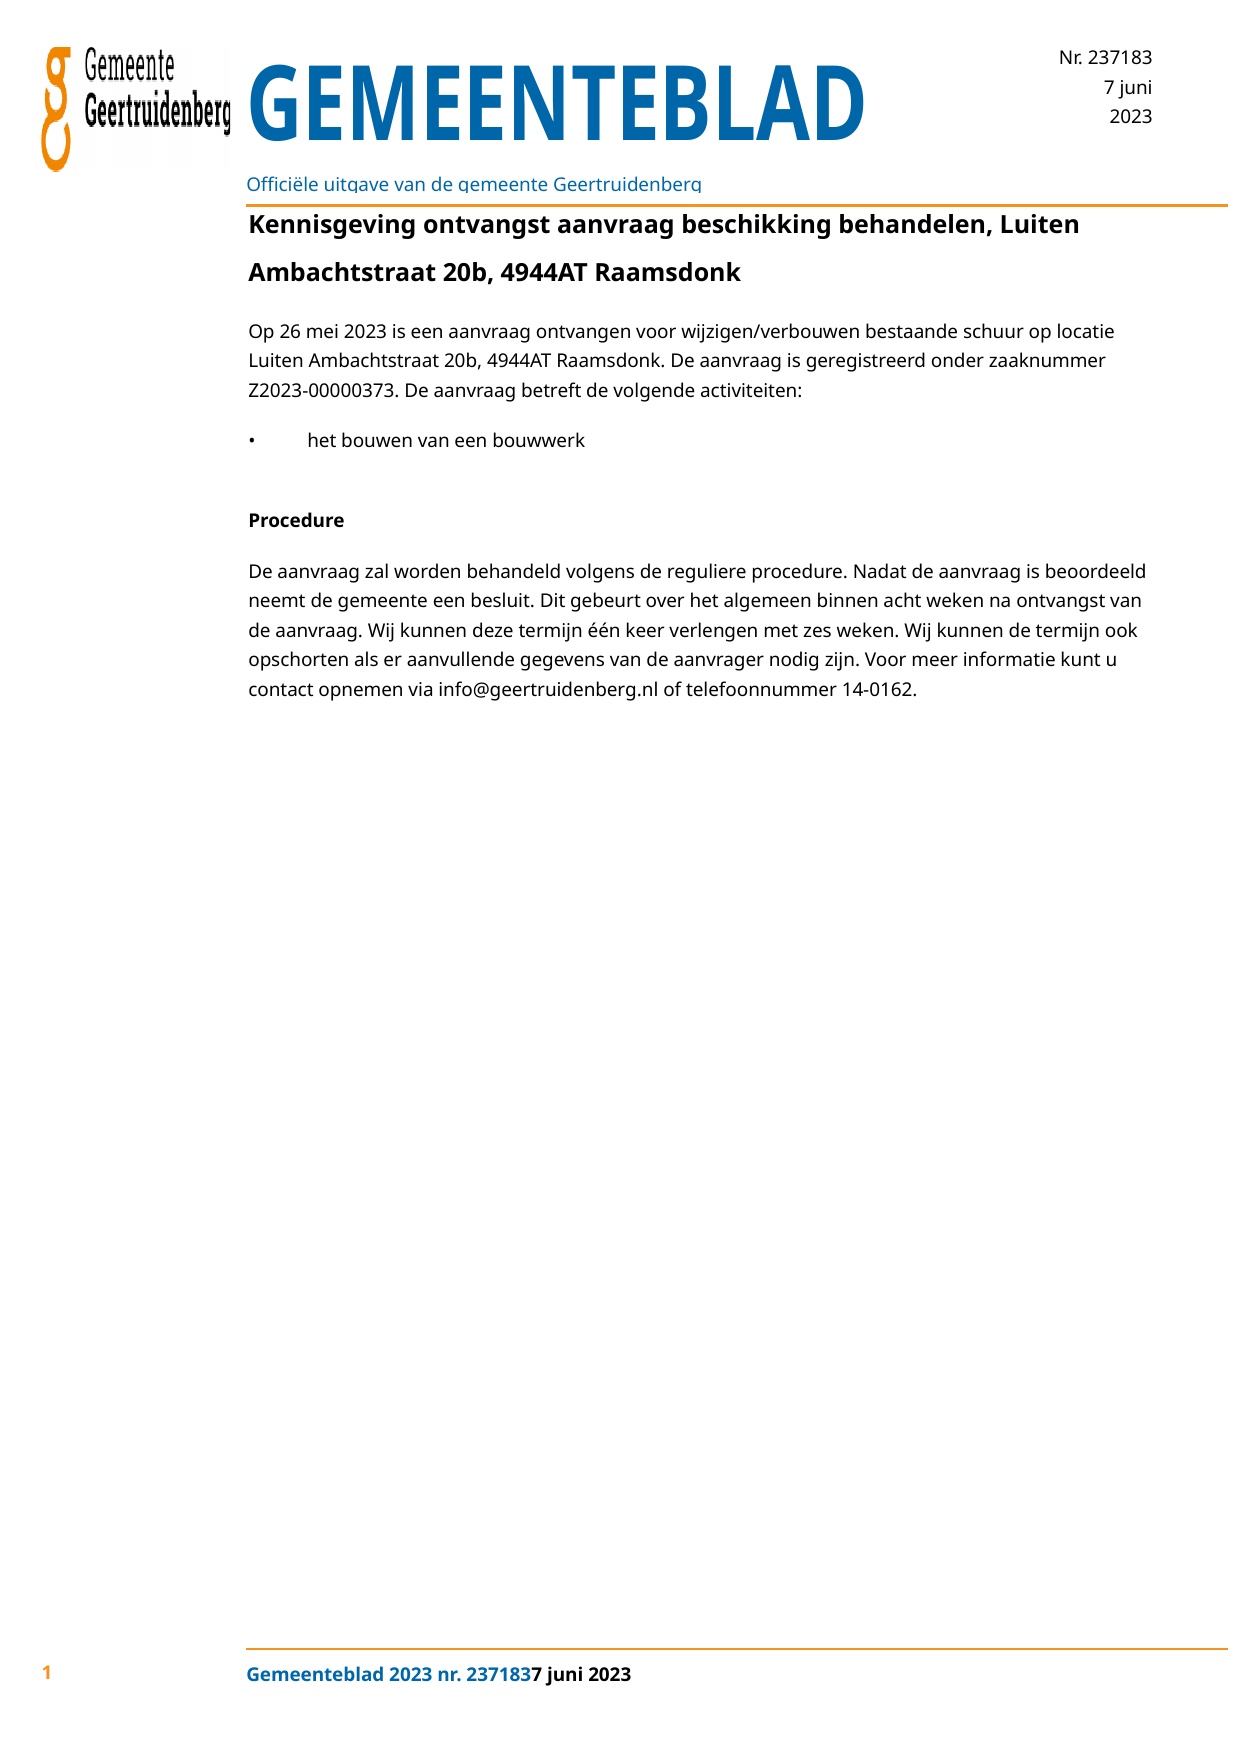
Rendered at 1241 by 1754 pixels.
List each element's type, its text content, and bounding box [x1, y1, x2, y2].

picture [41, 47, 231, 172]
text Procedure [248, 507, 1152, 533]
list het bouwen van een bouwwerk [248, 427, 1152, 453]
text De aanvraag zal worden behandeld volgens de reguliere procedure. Nadat de aanvraag is beoordeeld neemt de gemeente een besluit. Dit gebeurt over het algemeen binnen acht weken na ontvangst van de aanvraag. Wij kunnen deze termijn één keer verlengen met zes weken. Wij kunnen de termijn ook opschorten als er aanvullende gegevens van de aanvrager nodig zijn. Voor meer informatie kunt u contact opnemen via info@geertruidenberg.nl of telefoonnummer 14-0162. [248, 558, 1152, 702]
text Kennisgeving ontvangst aanvraag beschikking behandelen, Luiten Ambachtstraat 20b, 4944AT Raamsdonk [248, 207, 1152, 288]
text Op 26 mei 2023 is een aanvraag ontvangen voor wijzigen/verbouwen bestaande schuur op locatie Luiten Ambachtstraat 20b, 4944AT Raamsdonk. De aanvraag is geregistreerd onder zaaknummer Z2023-00000373. De aanvraag betreft de volgende activiteiten: [248, 318, 1152, 403]
